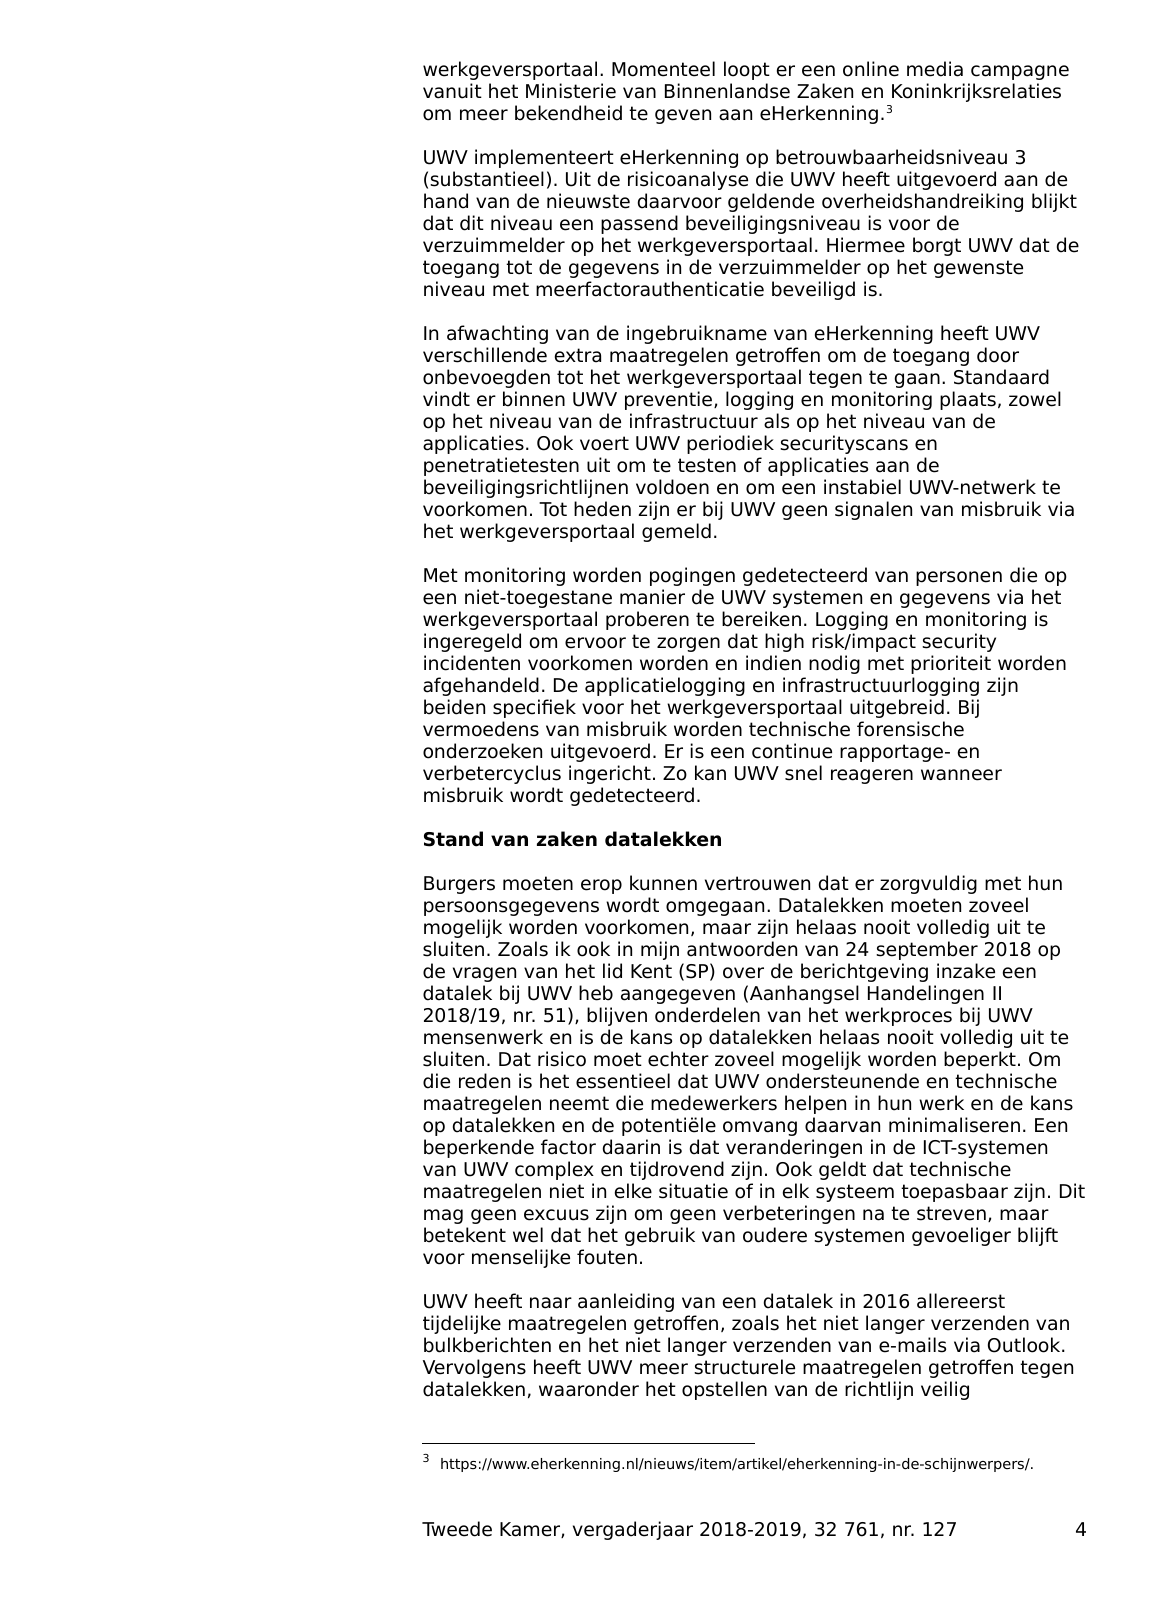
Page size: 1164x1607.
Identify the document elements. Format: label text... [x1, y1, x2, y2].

text Burgers moeten erop kunnen vertrouwen dat er zorgvuldig met hun persoonsgegevens wordt omgegaan. Datalekken moeten zoveel mogelijk worden voorkomen, maar zijn helaas nooit volledig uit te sluiten. Zoals ik ook in mijn antwoorden van 24 september 2018 op de vragen van het lid Kent (SP) over de berichtgeving inzake een datalek bij UWV heb aangegeven (Aanhangsel Handelingen II 2018/19, nr. 51), blijven onderdelen van het werkproces bij UWV mensenwerk en is de kans op datalekken helaas nooit volledig uit te sluiten. Dat risico moet echter zoveel mogelijk worden beperkt. Om die reden is het essentieel dat UWV ondersteunende en technische maatregelen neemt die medewerkers helpen in hun werk en de kans op datalekken en de potentiële omvang daarvan minimaliseren. Een beperkende factor daarin is dat veranderingen in de ICT-systemen van UWV complex en tijdrovend zijn. Ook geldt dat technische maatregelen niet in elke situatie of in elk systeem toepasbaar zijn. Dit mag geen excuus zijn om geen verbeteringen na te streven, maar betekent wel dat het gebruik van oudere systemen gevoeliger blijft voor menselijke fouten. [422, 873, 1087, 1269]
text UWV implementeert eHerkenning op betrouwbaarheidsniveau 3 (substantieel). Uit de risicoanalyse die UWV heeft uitgevoerd aan de hand van de nieuwste daarvoor geldende overheidshandreiking blijkt dat dit niveau een passend beveiligingsniveau is voor de verzuimmelder op het werkgeversportaal. Hiermee borgt UWV dat de toegang tot de gegevens in de verzuimmelder op het gewenste niveau met meerfactorauthenticatie beveiligd is. [422, 147, 1087, 301]
text In afwachting van de ingebruikname van eHerkenning heeft UWV verschillende extra maatregelen getroffen om de toegang door onbevoegden tot het werkgeversportaal tegen te gaan. Standaard vindt er binnen UWV preventie, logging en monitoring plaats, zowel op het niveau van de infrastructuur als op het niveau van de applicaties. Ook voert UWV periodiek securityscans en penetratietesten uit om te testen of applicaties aan de beveiligingsrichtlijnen voldoen en om een instabiel UWV-netwerk te voorkomen. Tot heden zijn er bij UWV geen signalen van misbruik via het werkgeversportaal gemeld. [422, 323, 1087, 543]
subtitle Stand van zaken datalekken [422, 829, 1087, 851]
text UWV heeft naar aanleiding van een datalek in 2016 allereerst tijdelijke maatregelen getroffen, zoals het niet langer verzenden van bulkberichten en het niet langer verzenden van e-mails via Outlook. Vervolgens heeft UWV meer structurele maatregelen getroffen tegen datalekken, waaronder het opstellen van de richtlijn veilig [422, 1291, 1087, 1401]
text https://www.eherkenning.nl/nieuws/item/artikel/eherkenning-in-de-schijnwerpers/. [422, 1452, 1087, 1474]
text Met monitoring worden pogingen gedetecteerd van personen die op een niet-toegestane manier de UWV systemen en gegevens via het werkgeversportaal proberen te bereiken. Logging en monitoring is ingeregeld om ervoor te zorgen dat high risk/impact security incidenten voorkomen worden en indien nodig met prioriteit worden afgehandeld. De applicatielogging en infrastructuurlogging zijn beiden specifiek voor het werkgeversportaal uitgebreid. Bij vermoedens van misbruik worden technische forensische onderzoeken uitgevoerd. Er is een continue rapportage- en verbetercyclus ingericht. Zo kan UWV snel reageren wanneer misbruik wordt gedetecteerd. [422, 565, 1087, 807]
text werkgeversportaal. Momenteel loopt er een online media campagne vanuit het Ministerie van Binnenlandse Zaken en Koninkrijksrelaties om meer bekendheid te geven aan eHerkenning. [422, 59, 1087, 125]
